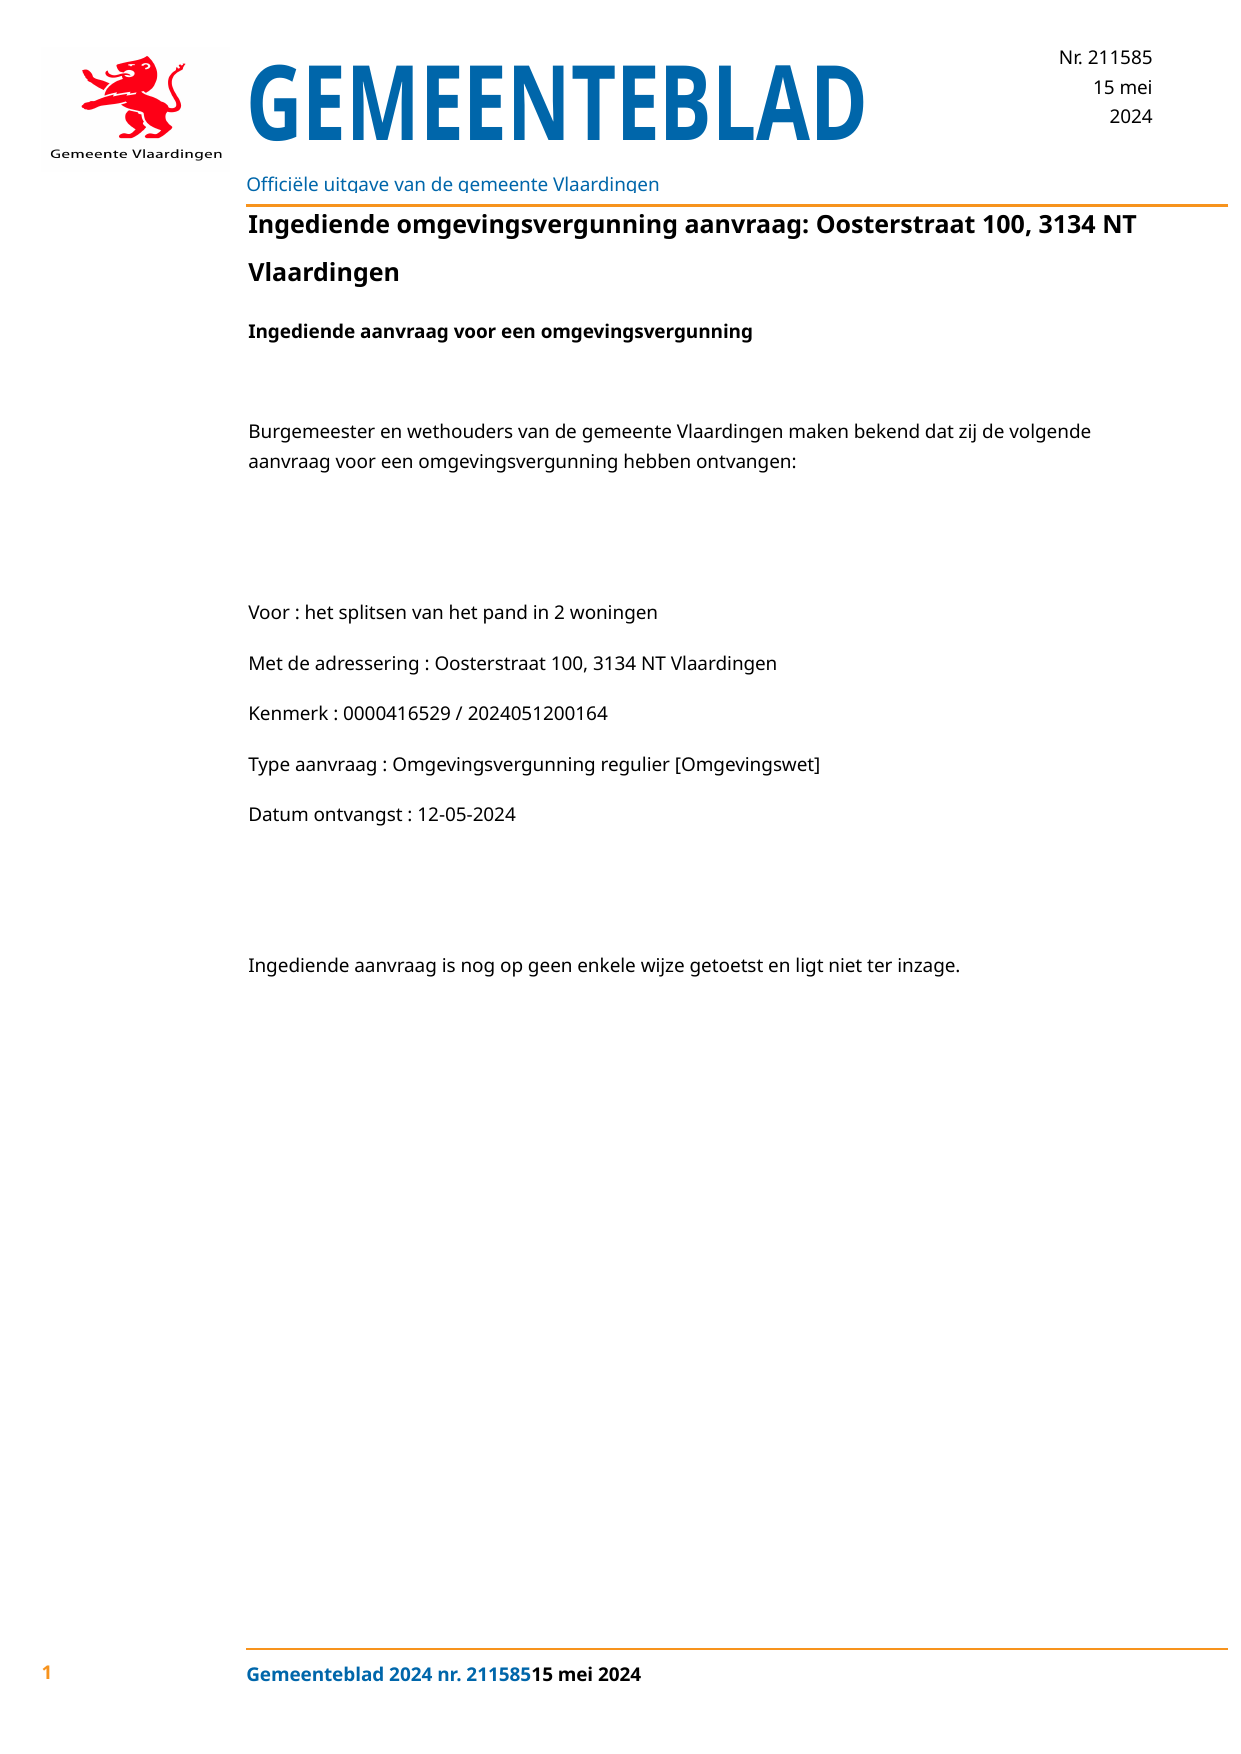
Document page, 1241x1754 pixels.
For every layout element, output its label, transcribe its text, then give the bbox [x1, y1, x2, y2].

text Voor : het splitsen van het pand in 2 woningen [248, 599, 1152, 625]
text Burgemeester en wethouders van de gemeente Vlaardingen maken bekend dat zij de volgende aanvraag voor een omgevingsvergunning hebben ontvangen: [248, 419, 1152, 474]
text Type aanvraag : Omgevingsvergunning regulier [Omgevingswet] [248, 751, 1152, 777]
text Ingediende omgevingsvergunning aanvraag: Oosterstraat 100, 3134 NT Vlaardingen [248, 207, 1152, 288]
text Ingediende aanvraag voor een omgevingsvergunning [248, 318, 1152, 344]
text Datum ontvangst : 12-05-2024 [248, 801, 1152, 827]
text Met de adressering : Oosterstraat 100, 3134 NT Vlaardingen [248, 650, 1152, 676]
text Ingediende aanvraag is nog op geen enkele wijze getoetst en ligt niet ter inzage. [248, 952, 1152, 978]
picture [41, 47, 231, 172]
text Kenmerk : 0000416529 / 2024051200164 [248, 700, 1152, 726]
